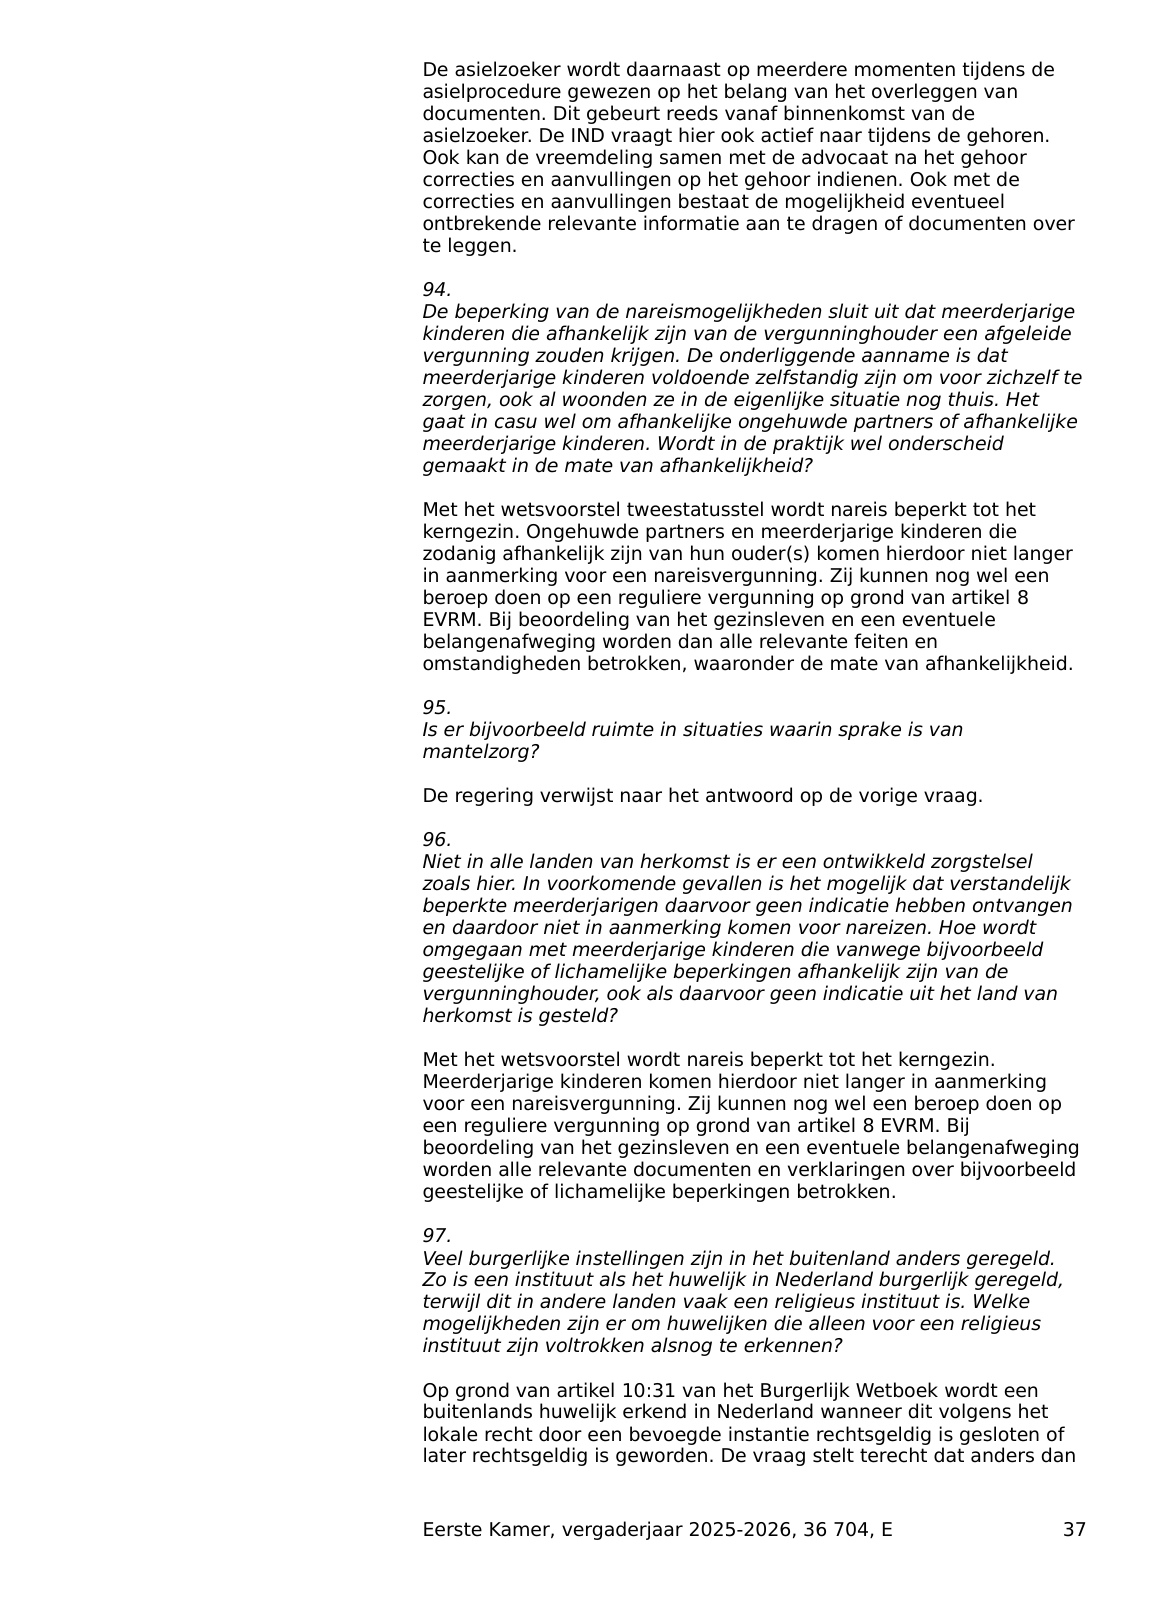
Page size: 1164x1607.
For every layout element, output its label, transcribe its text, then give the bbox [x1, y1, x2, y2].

text Is er bijvoorbeeld ruimte in situaties waarin sprake is van mantelzorg? [422, 719, 1087, 763]
text 97. [422, 1225, 1087, 1247]
text 96. [422, 829, 1087, 851]
text De asielzoeker wordt daarnaast op meerdere momenten tijdens de asielprocedure gewezen op het belang van het overleggen van documenten. Dit gebeurt reeds vanaf binnenkomst van de asielzoeker. De IND vraagt hier ook actief naar tijdens de gehoren. Ook kan de vreemdeling samen met de advocaat na het gehoor correcties en aanvullingen op het gehoor indienen. Ook met de correcties en aanvullingen bestaat de mogelijkheid eventueel ontbrekende relevante informatie aan te dragen of documenten over te leggen. [422, 59, 1087, 257]
text Met het wetsvoorstel wordt nareis beperkt tot het kerngezin. Meerderjarige kinderen komen hierdoor niet langer in aanmerking voor een nareisvergunning. Zij kunnen nog wel een beroep doen op een reguliere vergunning op grond van artikel 8 EVRM. Bij beoordeling van het gezinsleven en een eventuele belangenafweging worden alle relevante documenten en verklaringen over bijvoorbeeld geestelijke of lichamelijke beperkingen betrokken. [422, 1049, 1087, 1203]
text 95. [422, 697, 1087, 719]
text 94. [422, 279, 1087, 301]
text De beperking van de nareismogelijkheden sluit uit dat meerderjarige kinderen die afhankelijk zijn van de vergunninghouder een afgeleide vergunning zouden krijgen. De onderliggende aanname is dat meerderjarige kinderen voldoende zelfstandig zijn om voor zichzelf te zorgen, ook al woonden ze in de eigenlijke situatie nog thuis. Het gaat in casu wel om afhankelijke ongehuwde partners of afhankelijke meerderjarige kinderen. Wordt in de praktijk wel onderscheid gemaakt in de mate van afhankelijkheid? [422, 301, 1087, 477]
text Met het wetsvoorstel tweestatusstel wordt nareis beperkt tot het kerngezin. Ongehuwde partners en meerderjarige kinderen die zodanig afhankelijk zijn van hun ouder(s) komen hierdoor niet langer in aanmerking voor een nareisvergunning. Zij kunnen nog wel een beroep doen op een reguliere vergunning op grond van artikel 8 EVRM. Bij beoordeling van het gezinsleven en een eventuele belangenafweging worden dan alle relevante feiten en omstandigheden betrokken, waaronder de mate van afhankelijkheid. [422, 499, 1087, 675]
text Op grond van artikel 10:31 van het Burgerlijk Wetboek wordt een buitenlands huwelijk erkend in Nederland wanneer dit volgens het lokale recht door een bevoegde instantie rechtsgeldig is gesloten of later rechtsgeldig is geworden. De vraag stelt terecht dat anders dan [422, 1379, 1087, 1467]
text De regering verwijst naar het antwoord op de vorige vraag. [422, 785, 1087, 807]
text Niet in alle landen van herkomst is er een ontwikkeld zorgstelsel zoals hier. In voorkomende gevallen is het mogelijk dat verstandelijk beperkte meerderjarigen daarvoor geen indicatie hebben ontvangen en daardoor niet in aanmerking komen voor nareizen. Hoe wordt omgegaan met meerderjarige kinderen die vanwege bijvoorbeeld geestelijke of lichamelijke beperkingen afhankelijk zijn van de vergunninghouder, ook als daarvoor geen indicatie uit het land van herkomst is gesteld? [422, 851, 1087, 1027]
text Veel burgerlijke instellingen zijn in het buitenland anders geregeld. Zo is een instituut als het huwelijk in Nederland burgerlijk geregeld, terwijl dit in andere landen vaak een religieus instituut is. Welke mogelijkheden zijn er om huwelijken die alleen voor een religieus instituut zijn voltrokken alsnog te erkennen? [422, 1247, 1087, 1357]
